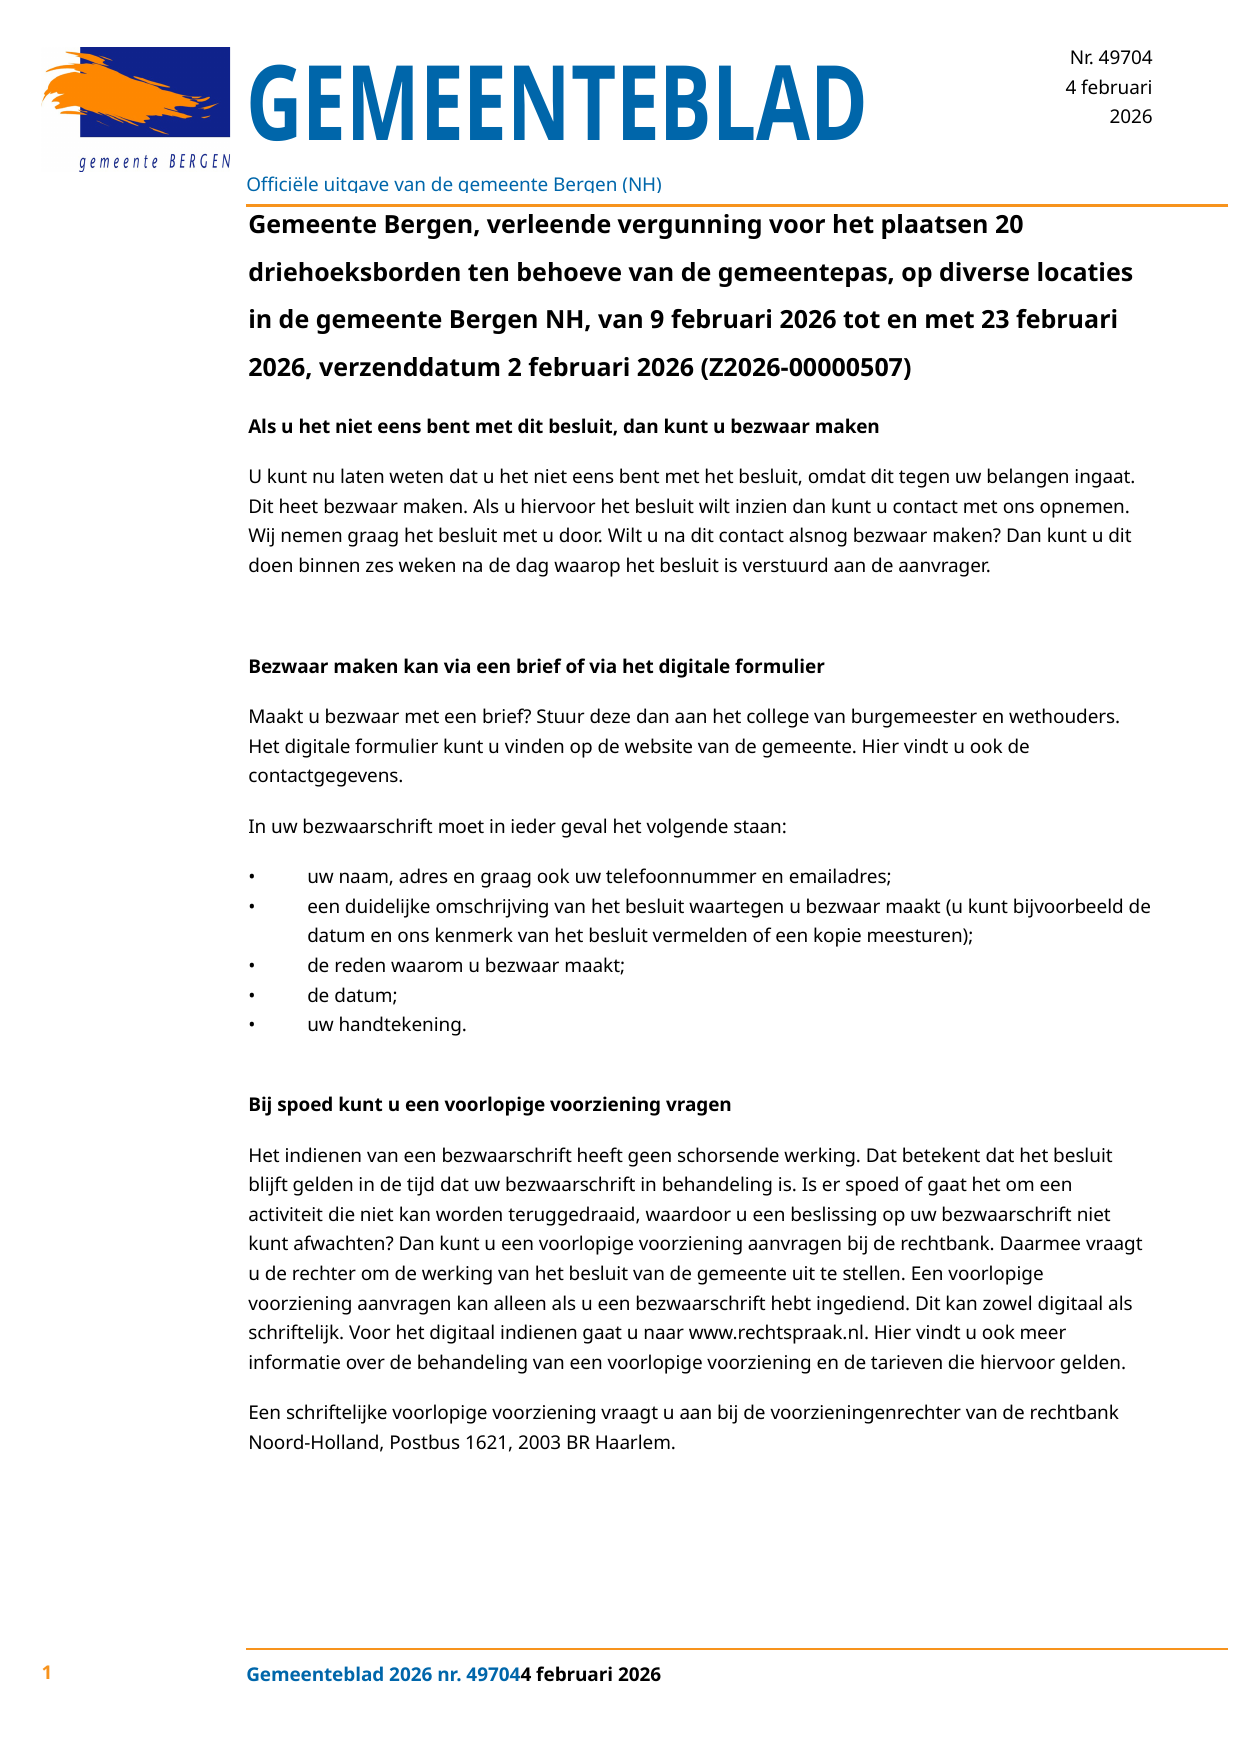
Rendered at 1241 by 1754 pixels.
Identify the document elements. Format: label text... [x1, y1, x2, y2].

list een duidelijke omschrijving van het besluit waartegen u bezwaar maakt (u kunt bijvoorbeeld de datum en ons kenmerk van het besluit vermelden of een kopie meesturen); [248, 893, 1152, 948]
text Als u het niet eens bent met dit besluit, dan kunt u bezwaar maken [248, 413, 1152, 439]
text Het indienen van een bezwaarschrift heeft geen schorsende werking. Dat betekent dat het besluit blijft gelden in de tijd dat uw bezwaarschrift in behandeling is. Is er spoed of gaat het om een activiteit die niet kan worden teruggedraaid, waardoor u een beslissing op uw bezwaarschrift niet kunt afwachten? Dan kunt u een voorlopige voorziening aanvragen bij de rechtbank. Daarmee vraagt u de rechter om de werking van het besluit van de gemeente uit te stellen. Een voorlopige voorziening aanvragen kan alleen als u een bezwaarschrift hebt ingediend. Dit kan zowel digitaal als schriftelijk. Voor het digitaal indienen gaat u naar www.rechtspraak.nl. Hier vindt u ook meer informatie over de behandeling van een voorlopige voorziening en de tarieven die hiervoor gelden. [248, 1142, 1152, 1375]
text Een schriftelijke voorlopige voorziening vraagt u aan bij de voorzieningenrechter van de rechtbank Noord-Holland, Postbus 1621, 2003 BR Haarlem. [248, 1399, 1152, 1455]
list uw handtekening. [248, 1011, 1152, 1037]
text Bij spoed kunt u een voorlopige voorziening vragen [248, 1091, 1152, 1117]
picture [41, 47, 231, 172]
list uw naam, adres en graag ook uw telefoonnummer en emailadres; [248, 863, 1152, 889]
text Maakt u bezwaar met een brief? Stuur deze dan aan het college van burgemeester en wethouders. Het digitale formulier kunt u vinden op de website van de gemeente. Hier vindt u ook de contactgegevens. [248, 703, 1152, 788]
text Bezwaar maken kan via een brief of via het digitale formulier [248, 653, 1152, 679]
list de reden waarom u bezwaar maakt; [248, 952, 1152, 978]
text Gemeente Bergen, verleende vergunning voor het plaatsen 20 driehoeksborden ten behoeve van de gemeentepas, op diverse locaties in de gemeente Bergen NH, van 9 februari 2026 tot en met 23 februari 2026, verzenddatum 2 februari 2026 (Z2026-00000507) [248, 207, 1152, 384]
list de datum; [248, 982, 1152, 1008]
text In uw bezwaarschrift moet in ieder geval het volgende staan: [248, 813, 1152, 839]
text U kunt nu laten weten dat u het niet eens bent met het besluit, omdat dit tegen uw belangen ingaat. Dit heet bezwaar maken. Als u hiervoor het besluit wilt inzien dan kunt u contact met ons opnemen. Wij nemen graag het besluit met u door. Wilt u na dit contact alsnog bezwaar maken? Dan kunt u dit doen binnen zes weken na de dag waarop het besluit is verstuurd aan de aanvrager. [248, 463, 1152, 578]
